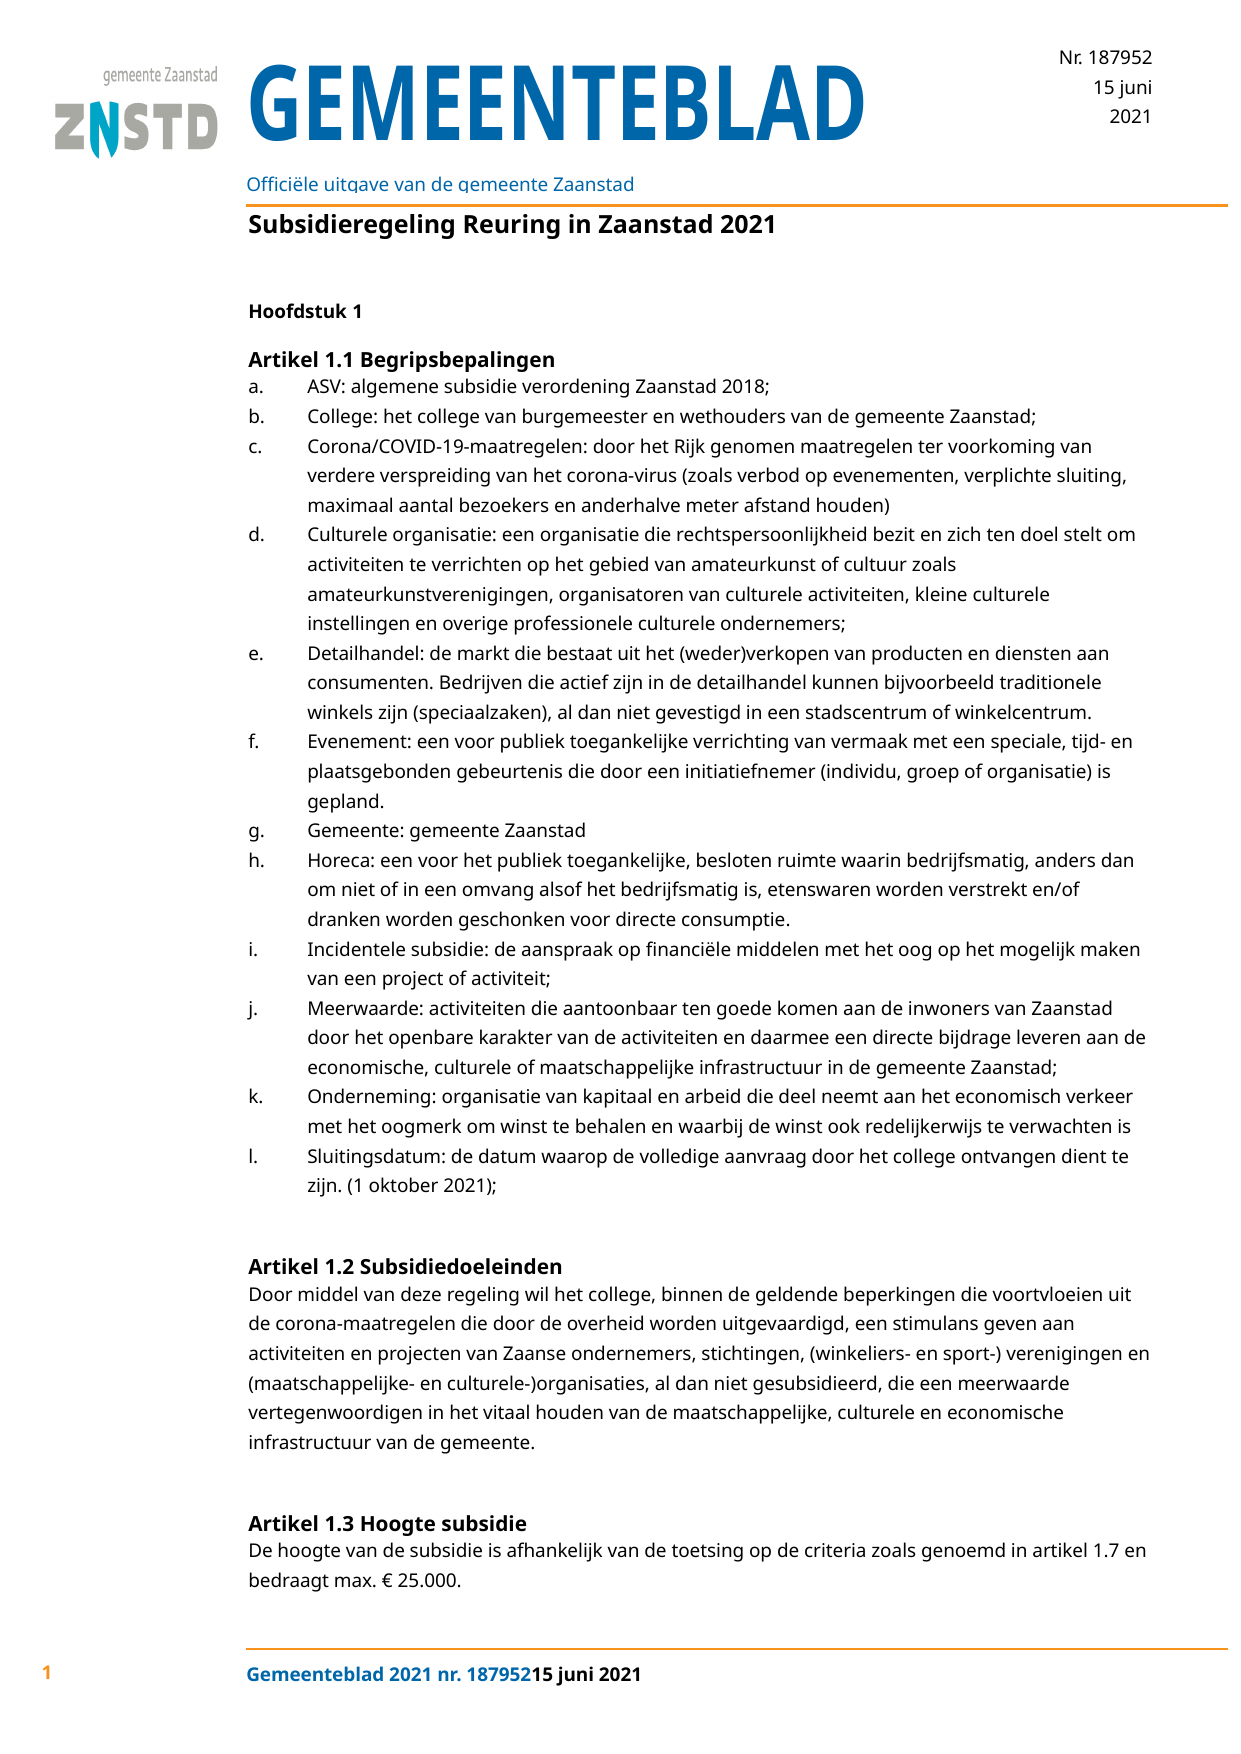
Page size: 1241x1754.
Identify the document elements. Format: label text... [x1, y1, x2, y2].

list Evenement: een voor publiek toegankelijke verrichting van vermaak met een speciale, tijd- en plaatsgebonden gebeurtenis die door een initiatiefnemer (individu, groep of organisatie) is gepland. [248, 729, 1152, 814]
list Sluitingsdatum: de datum waarop de volledige aanvraag door het college ontvangen dient te zijn. (1 oktober 2021); [248, 1143, 1152, 1198]
text Artikel 1.2 Subsidiedoeleinden [248, 1252, 1152, 1281]
list Gemeente: gemeente Zaanstad [248, 817, 1152, 843]
text De hoogte van de subsidie is afhankelijk van de toetsing op de criteria zoals genoemd in artikel 1.7 en bedraagt max. € 25.000. [248, 1537, 1152, 1593]
picture [41, 47, 231, 172]
text Artikel 1.1 Begripsbepalingen [248, 345, 1152, 374]
text Artikel 1.3 Hoogte subsidie [248, 1509, 1152, 1537]
list Horeca: een voor het publiek toegankelijke, besloten ruimte waarin bedrijfsmatig, anders dan om niet of in een omvang alsof het bedrijfsmatig is, etenswaren worden verstrekt en/of dranken worden geschonken voor directe consumptie. [248, 847, 1152, 932]
text Hoofdstuk 1 [248, 296, 1152, 324]
list Culturele organisatie: een organisatie die rechtspersoonlijkheid bezit en zich ten doel stelt om activiteiten te verrichten op het gebied van amateurkunst of cultuur zoals amateurkunstverenigingen, organisatoren van culturele activiteiten, kleine culturele instellingen en overige professionele culturele ondernemers; [248, 522, 1152, 636]
list Incidentele subsidie: de aanspraak op financiële middelen met het oog op het mogelijk maken van een project of activiteit; [248, 936, 1152, 991]
list Detailhandel: de markt die bestaat uit het (weder)verkopen van producten en diensten aan consumenten. Bedrijven die actief zijn in de detailhandel kunnen bijvoorbeeld traditionele winkels zijn (speciaalzaken), al dan niet gevestigd in een stadscentrum of winkelcentrum. [248, 640, 1152, 725]
text Door middel van deze regeling wil het college, binnen de geldende beperkingen die voortvloeien uit de corona-maatregelen die door de overheid worden uitgevaardigd, een stimulans geven aan activiteiten en projecten van Zaanse ondernemers, stichtingen, (winkeliers- en sport-) verenigingen en (maatschappelijke- en culturele-)organisaties, al dan niet gesubsidieerd, die een meerwaarde vertegenwoordigen in het vitaal houden van de maatschappelijke, culturele en economische infrastructuur van de gemeente. [248, 1281, 1152, 1454]
list Onderneming: organisatie van kapitaal en arbeid die deel neemt aan het economisch verkeer met het oogmerk om winst te behalen en waarbij de winst ook redelijkerwijs te verwachten is [248, 1084, 1152, 1139]
text Subsidieregeling Reuring in Zaanstad 2021 [248, 207, 1152, 241]
list Corona/COVID-19-maatregelen: door het Rijk genomen maatregelen ter voorkoming van verdere verspreiding van het corona-virus (zoals verbod op evenementen, verplichte sluiting, maximaal aantal bezoekers en anderhalve meter afstand houden) [248, 433, 1152, 518]
list College: het college van burgemeester en wethouders van de gemeente Zaanstad; [248, 403, 1152, 429]
list ASV: algemene subsidie verordening Zaanstad 2018; [248, 374, 1152, 399]
list Meerwaarde: activiteiten die aantoonbaar ten goede komen aan de inwoners van Zaanstad door het openbare karakter van de activiteiten en daarmee een directe bijdrage leveren aan de economische, culturele of maatschappelijke infrastructuur in de gemeente Zaanstad; [248, 995, 1152, 1080]
